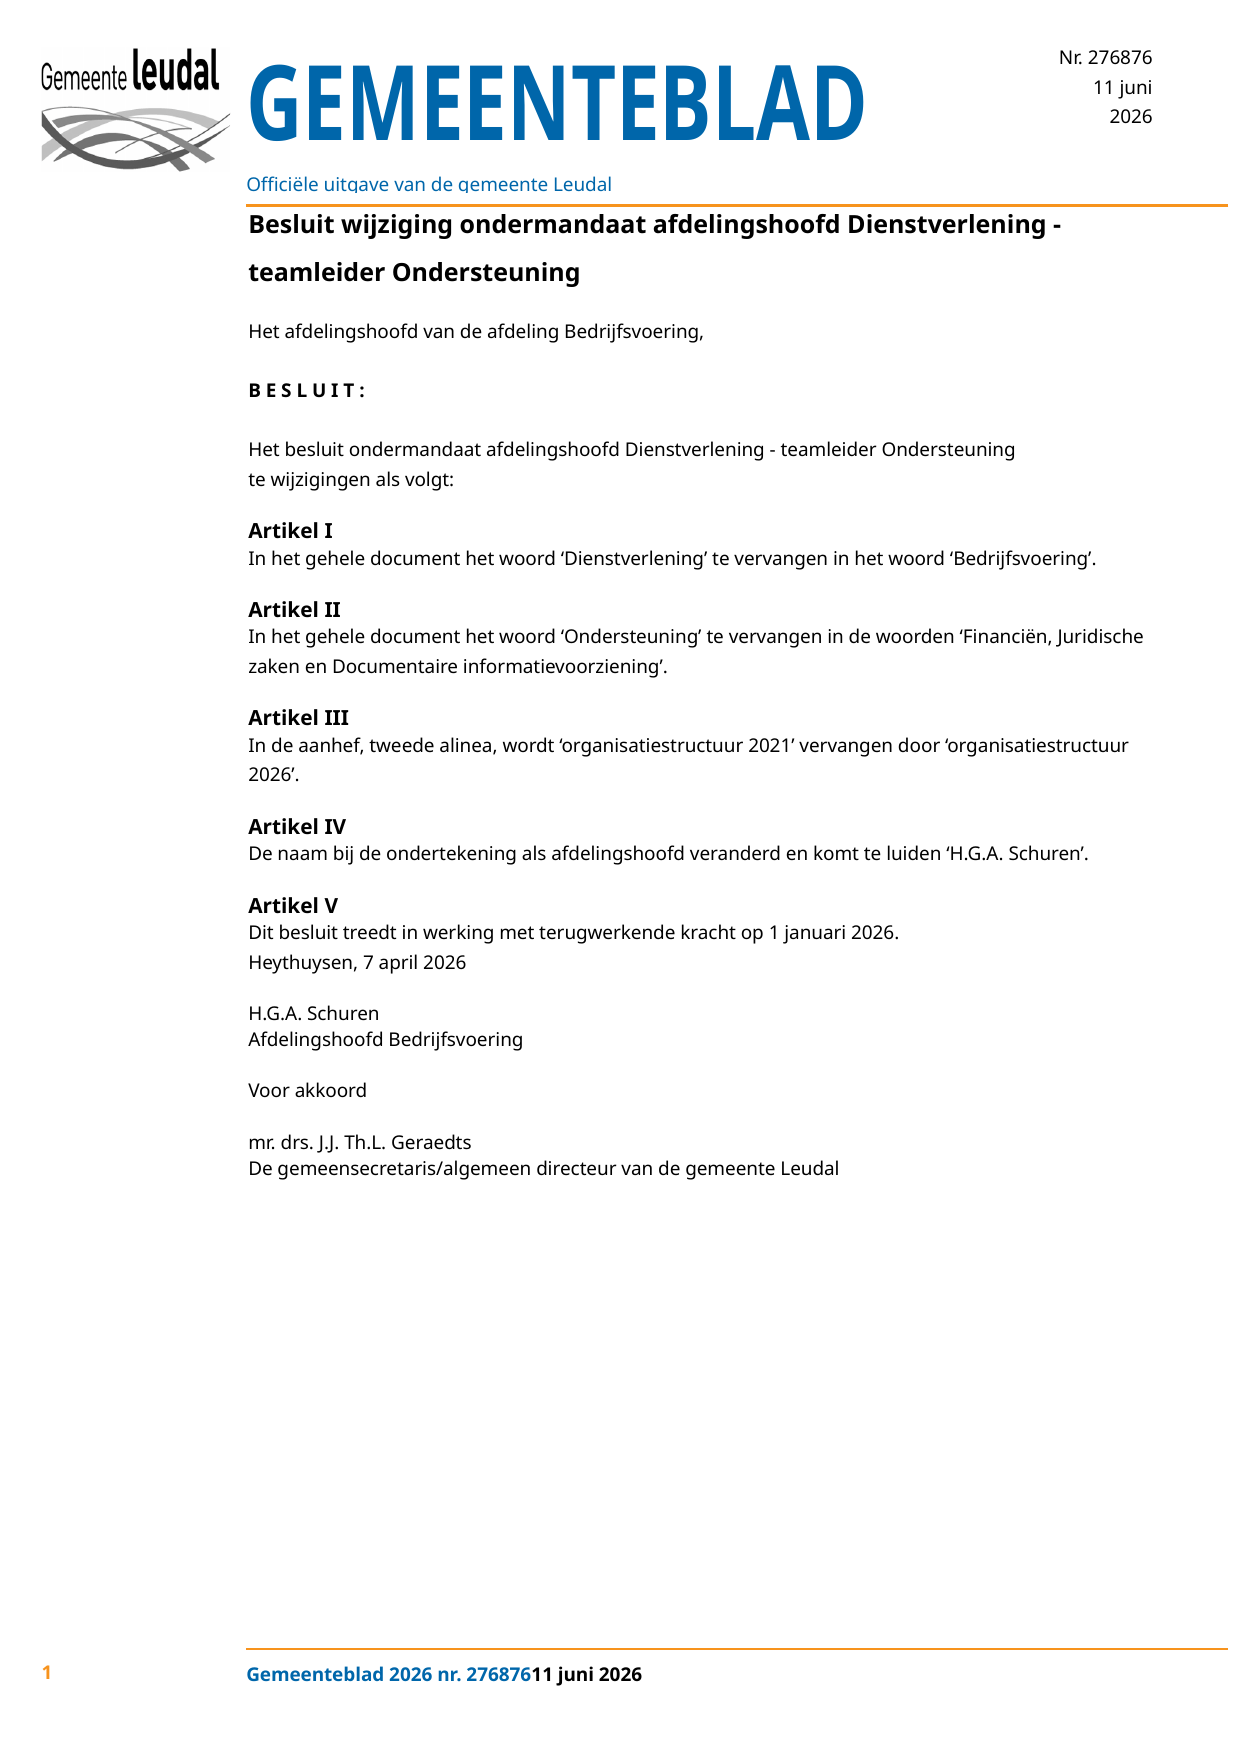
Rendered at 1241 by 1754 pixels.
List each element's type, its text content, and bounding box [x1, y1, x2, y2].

text In de aanhef, tweede alinea, wordt ‘organisatiestructuur 2021’ vervangen door ‘organisatiestructuur 2026’. [248, 732, 1152, 787]
picture [41, 47, 231, 172]
text Artikel V [248, 891, 1152, 919]
text B E S L U I T : [248, 377, 1152, 403]
text Het besluit ondermandaat afdelingshoofd Dienstverlening - teamleider Ondersteuning [248, 436, 1152, 462]
text Afdelingshoofd Bedrijfsvoering [248, 1026, 1152, 1052]
text De gemeensecretaris/algemeen directeur van de gemeente Leudal [248, 1155, 1152, 1180]
text H.G.A. Schuren [248, 1000, 1152, 1026]
text Besluit wijziging ondermandaat afdelingshoofd Dienstverlening - teamleider Ondersteuning [248, 207, 1152, 288]
text Het afdelingshoofd van de afdeling Bedrijfsvoering, [248, 318, 1152, 344]
text Voor akkoord [248, 1077, 1152, 1103]
text Dit besluit treedt in werking met terugwerkende kracht op 1 januari 2026. [248, 919, 1152, 945]
text In het gehele document het woord ‘Dienstverlening’ te vervangen in het woord ‘Bedrijfsvoering’. [248, 545, 1152, 570]
text Artikel I [248, 516, 1152, 545]
text In het gehele document het woord ‘Ondersteuning’ te vervangen in de woorden ‘Financiën, Juridische zaken en Documentaire informatievoorziening’. [248, 623, 1152, 679]
text Artikel III [248, 703, 1152, 732]
text Heythuysen, 7 april 2026 [248, 949, 1152, 974]
text Artikel IV [248, 812, 1152, 840]
text te wijzigingen als volgt: [248, 466, 1152, 492]
text mr. drs. J.J. Th.L. Geraedts [248, 1129, 1152, 1155]
text De naam bij de ondertekening als afdelingshoofd veranderd en komt te luiden ‘H.G.A. Schuren’. [248, 840, 1152, 866]
text Artikel II [248, 595, 1152, 623]
